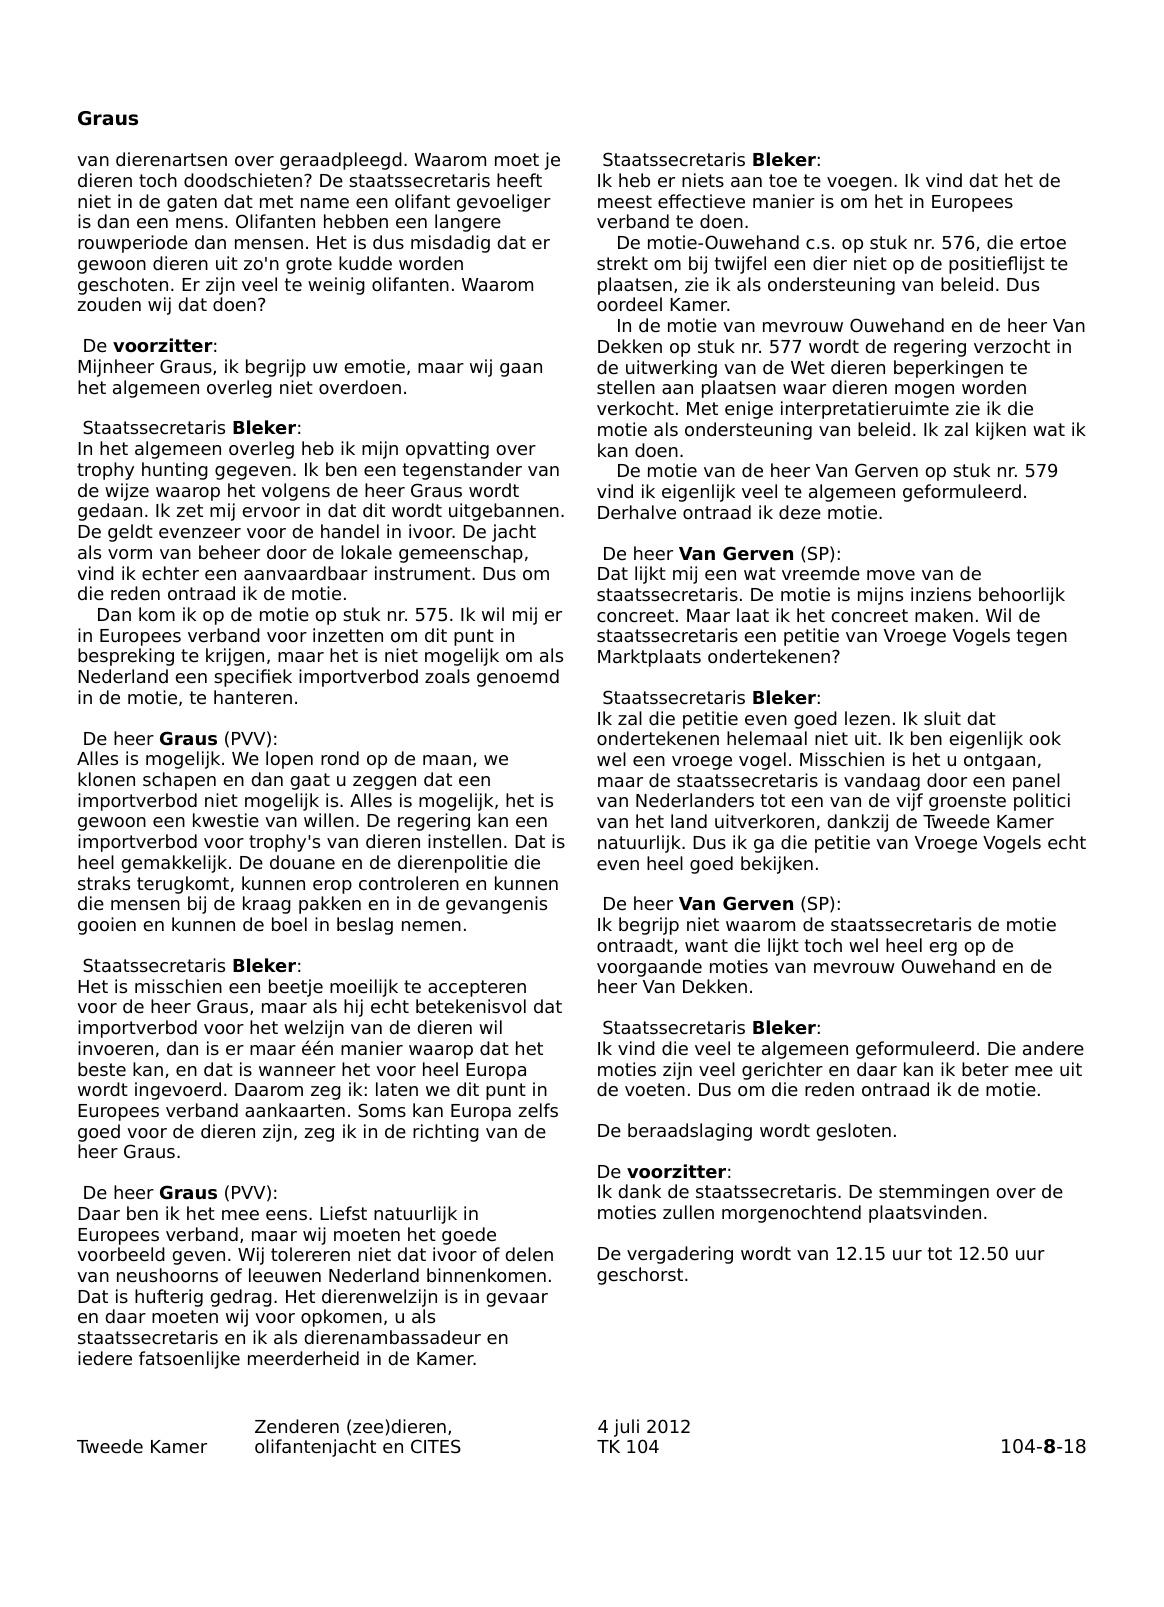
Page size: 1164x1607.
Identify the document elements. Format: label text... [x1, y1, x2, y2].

text In de motie van mevrouw Ouwehand en de heer Van Dekken op stuk nr. 577 wordt de regering verzocht in de uitwerking van de Wet dieren beperkingen te stellen aan plaatsen waar dieren mogen worden verkocht. Met enige interpretatieruimte zie ik die motie als ondersteuning van beleid. Ik zal kijken wat ik kan doen. [596, 316, 1087, 461]
text De motie-Ouwehand c.s. op stuk nr. 576, die ertoe strekt om bij twijfel een dier niet op de positieflijst te plaatsen, zie ik als ondersteuning van beleid. Dus oordeel Kamer. [596, 233, 1087, 316]
text Ik heb er niets aan toe te voegen. Ik vind dat het de meest effectieve manier is om het in Europees verband te doen. [596, 171, 1087, 233]
text Het is misschien een beetje moeilijk te accepteren voor de heer Graus, maar als hij echt betekenisvol dat importverbod voor het welzijn van de dieren wil invoeren, dan is er maar één manier waarop dat het beste kan, en dat is wanneer het voor heel Europa wordt ingevoerd. Daarom zeg ik: laten we dit punt in Europees verband aankaarten. Soms kan Europa zelfs goed voor de dieren zijn, zeg ik in de richting van de heer Graus. [77, 976, 567, 1163]
text Staatssecretaris Bleker: [596, 1018, 1087, 1039]
text De voorzitter: [77, 336, 567, 357]
text De vergadering wordt van 12.15 uur tot 12.50 uur geschorst. [596, 1244, 1087, 1285]
text Ik vind die veel te algemeen geformuleerd. Die andere moties zijn veel gerichter en daar kan ik beter mee uit de voeten. Dus om die reden ontraad ik de motie. [596, 1039, 1087, 1101]
text van dierenartsen over geraadpleegd. Waarom moet je dieren toch doodschieten? De staatssecretaris heeft niet in de gaten dat met name een olifant gevoeliger is dan een mens. Olifanten hebben een langere rouwperiode dan mensen. Het is dus misdadig dat er gewoon dieren uit zo'n grote kudde worden geschoten. Er zijn veel te weinig olifanten. Waarom zouden wij dat doen? [77, 150, 567, 316]
text Staatssecretaris Bleker: [77, 418, 567, 439]
text Dat lijkt mij een wat vreemde move van de staatssecretaris. De motie is mijns inziens behoorlijk concreet. Maar laat ik het concreet maken. Wil de staatssecretaris een petitie van Vroege Vogels tegen Marktplaats ondertekenen? [596, 564, 1087, 668]
text Ik begrijp niet waarom de staatssecretaris de motie ontraadt, want die lijkt toch wel heel erg op de voorgaande moties van mevrouw Ouwehand en de heer Van Dekken. [596, 915, 1087, 998]
text De beraadslaging wordt gesloten. [596, 1121, 1087, 1142]
text De heer Graus (PVV): [77, 1183, 567, 1204]
text De motie van de heer Van Gerven op stuk nr. 579 vind ik eigenlijk veel te algemeen geformuleerd. Derhalve ontraad ik deze motie. [596, 461, 1087, 523]
text Staatssecretaris Bleker: [77, 956, 567, 976]
text Ik dank de staatssecretaris. De stemmingen over de moties zullen morgenochtend plaatsvinden. [596, 1182, 1087, 1224]
text Ik zal die petitie even goed lezen. Ik sluit dat ondertekenen helemaal niet uit. Ik ben eigenlijk ook wel een vroege vogel. Misschien is het u ontgaan, maar de staatssecretaris is vandaag door een panel van Nederlanders tot een van de vijf groenste politici van het land uitverkoren, dankzij de Tweede Kamer natuurlijk. Dus ik ga die petitie van Vroege Vogels echt even heel goed bekijken. [596, 708, 1087, 874]
text De heer Van Gerven (SP): [596, 894, 1087, 915]
text Dan kom ik op de motie op stuk nr. 575. Ik wil mij er in Europees verband voor inzetten om dit punt in bespreking te krijgen, maar het is niet mogelijk om als Nederland een specifiek importverbod zoals genoemd in de motie, te hanteren. [77, 605, 567, 708]
text De heer Van Gerven (SP): [596, 543, 1087, 564]
text De voorzitter: [596, 1162, 1087, 1182]
text Alles is mogelijk. We lopen rond op de maan, we klonen schapen en dan gaat u zeggen dat een importverbod niet mogelijk is. Alles is mogelijk, het is gewoon een kwestie van willen. De regering kan een importverbod voor trophy's van dieren instellen. Dat is heel gemakkelijk. De douane en de dierenpolitie die straks terugkomt, kunnen erop controleren en kunnen die mensen bij de kraag pakken en in de gevangenis gooien en kunnen de boel in beslag nemen. [77, 749, 567, 936]
text De heer Graus (PVV): [77, 728, 567, 749]
text Mijnheer Graus, ik begrijp uw emotie, maar wij gaan het algemeen overleg niet overdoen. [77, 357, 567, 398]
text In het algemeen overleg heb ik mijn opvatting over trophy hunting gegeven. Ik ben een tegenstander van de wijze waarop het volgens de heer Graus wordt gedaan. Ik zet mij ervoor in dat dit wordt uitgebannen. De geldt evenzeer voor de handel in ivoor. De jacht als vorm van beheer door de lokale gemeenschap, vind ik echter een aanvaardbaar instrument. Dus om die reden ontraad ik de motie. [77, 439, 567, 605]
text Staatssecretaris Bleker: [596, 688, 1087, 708]
text Staatssecretaris Bleker: [596, 150, 1087, 171]
text Daar ben ik het mee eens. Liefst natuurlijk in Europees verband, maar wij moeten het goede voorbeeld geven. Wij tolereren niet dat ivoor of delen van neushoorns of leeuwen Nederland binnenkomen. Dat is hufterig gedrag. Het dierenwelzijn is in gevaar en daar moeten wij voor opkomen, u als staatssecretaris en ik als dierenambassadeur en iedere fatsoenlijke meerderheid in de Kamer. [77, 1204, 567, 1369]
